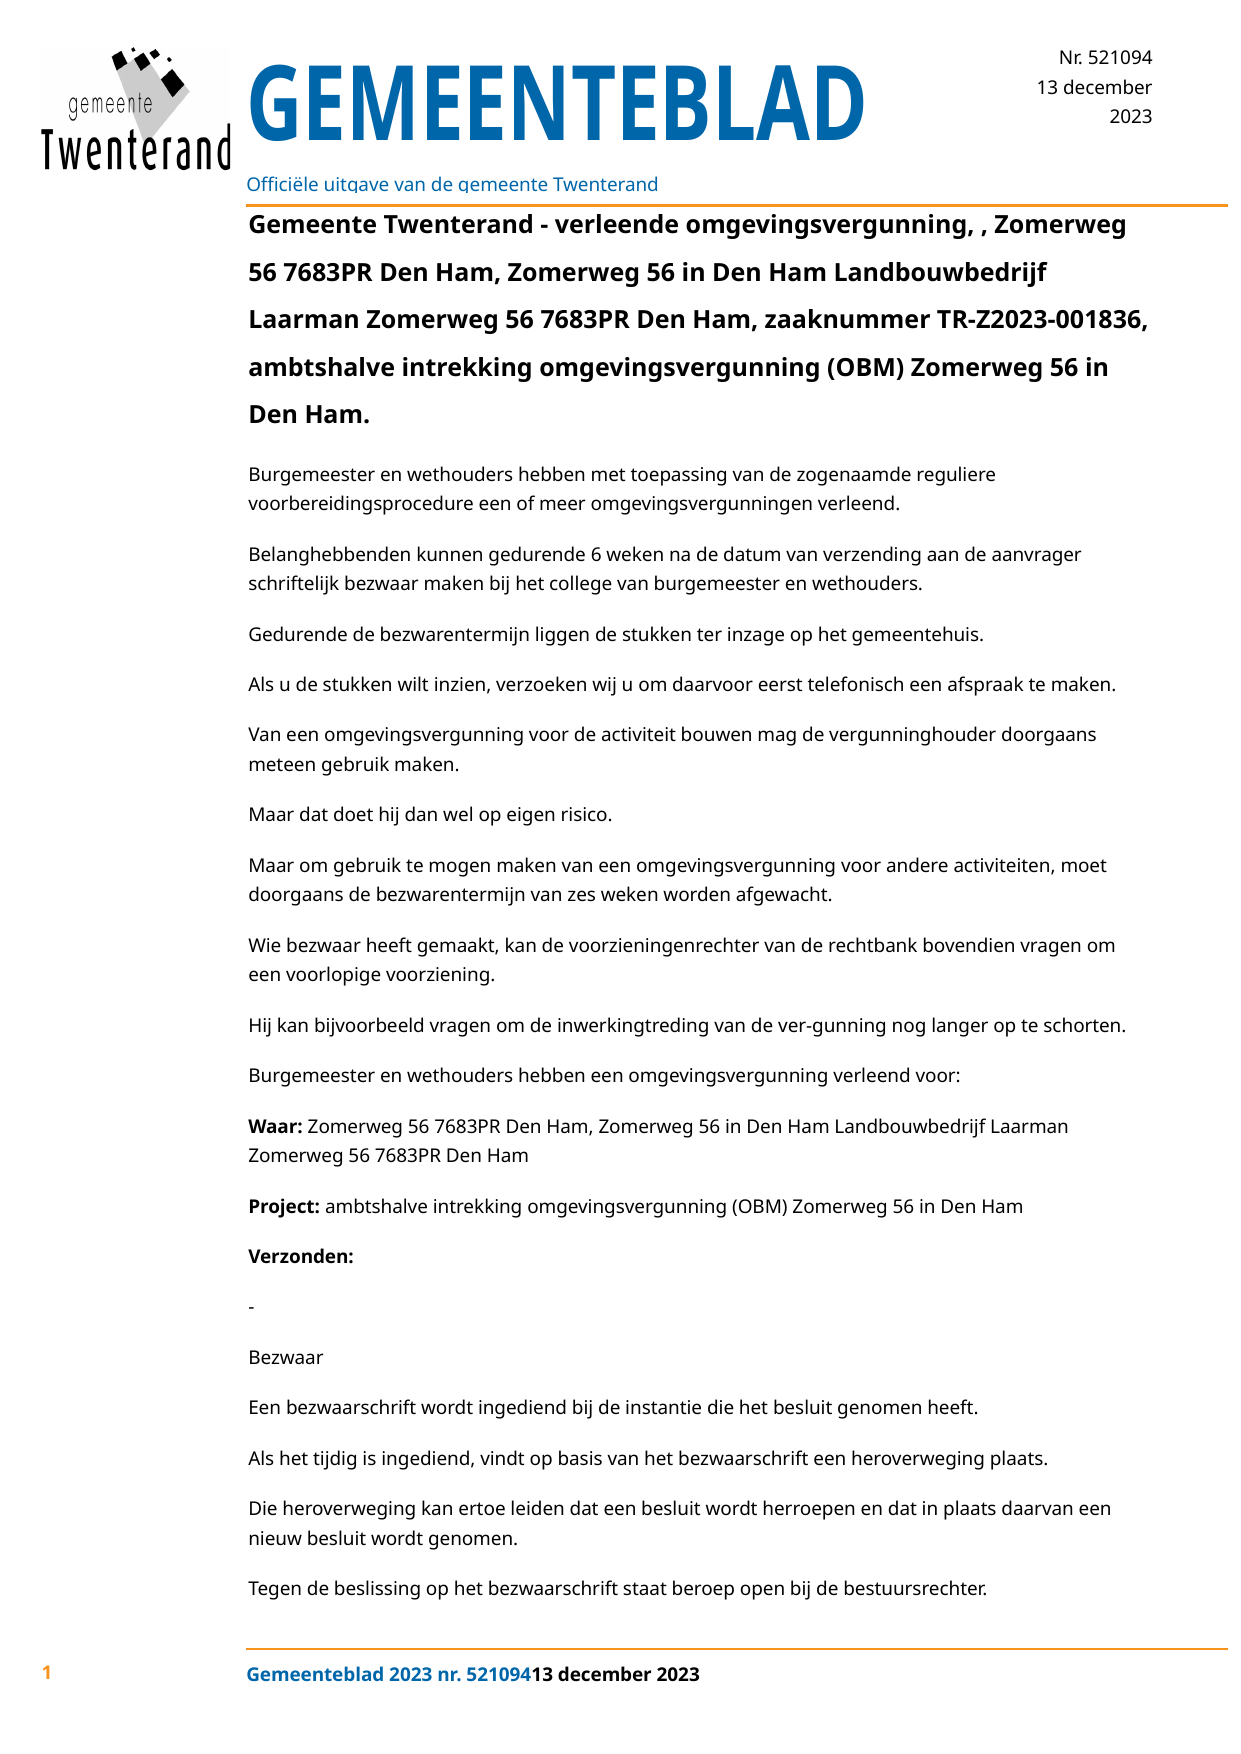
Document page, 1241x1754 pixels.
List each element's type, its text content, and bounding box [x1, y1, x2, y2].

text Maar om gebruik te mogen maken van een omgevingsvergunning voor andere activiteiten, moet doorgaans de bezwarentermijn van zes weken worden afgewacht. [248, 852, 1152, 907]
text Wie bezwaar heeft gemaakt, kan de voorzieningenrechter van de rechtbank bovendien vragen om een voorlopige voorziening. [248, 932, 1152, 987]
text Belanghebbenden kunnen gedurende 6 weken na de datum van verzending aan de aanvrager schriftelijk bezwaar maken bij het college van burgemeester en wethouders. [248, 541, 1152, 596]
text Tegen de beslissing op het bezwaarschrift staat beroep open bij de bestuursrechter. [248, 1575, 1152, 1601]
text Bezwaar [248, 1344, 1152, 1370]
picture [41, 47, 231, 172]
text Waar: Zomerweg 56 7683PR Den Ham, Zomerweg 56 in Den Ham Landbouwbedrijf Laarman Zomerweg 56 7683PR Den Ham [248, 1113, 1152, 1168]
text Hij kan bijvoorbeeld vragen om de inwerkingtreding van de ver-gunning nog langer op te schorten. [248, 1012, 1152, 1038]
text Verzonden: [248, 1243, 1152, 1269]
text Van een omgevingsvergunning voor de activiteit bouwen mag de vergunninghouder doorgaans meteen gebruik maken. [248, 722, 1152, 777]
text Een bezwaarschrift wordt ingediend bij de instantie die het besluit genomen heeft. [248, 1394, 1152, 1420]
text Gedurende de bezwarentermijn liggen de stukken ter inzage op het gemeentehuis. [248, 621, 1152, 646]
text Als u de stukken wilt inzien, verzoeken wij u om daarvoor eerst telefonisch een afspraak te maken. [248, 671, 1152, 697]
text Gemeente Twenterand - verleende omgevingsvergunning, , Zomerweg 56 7683PR Den Ham, Zomerweg 56 in Den Ham Landbouwbedrijf Laarman Zomerweg 56 7683PR Den Ham, zaaknummer TR-Z2023-001836, ambtshalve intrekking omgevingsvergunning (OBM) Zomerweg 56 in Den Ham. [248, 207, 1152, 431]
text Burgemeester en wethouders hebben een omgevingsvergunning verleend voor: [248, 1062, 1152, 1088]
text Burgemeester en wethouders hebben met toepassing van de zogenaamde reguliere voorbereidingsprocedure een of meer omgevingsvergunningen verleend. [248, 461, 1152, 516]
text Maar dat doet hij dan wel op eigen risico. [248, 802, 1152, 827]
text Project: ambtshalve intrekking omgevingsvergunning (OBM) Zomerweg 56 in Den Ham [248, 1193, 1152, 1218]
text Als het tijdig is ingediend, vindt op basis van het bezwaarschrift een heroverweging plaats. [248, 1445, 1152, 1471]
text Die heroverweging kan ertoe leiden dat een besluit wordt herroepen en dat in plaats daarvan een nieuw besluit wordt genomen. [248, 1495, 1152, 1551]
text - [248, 1294, 1152, 1319]
